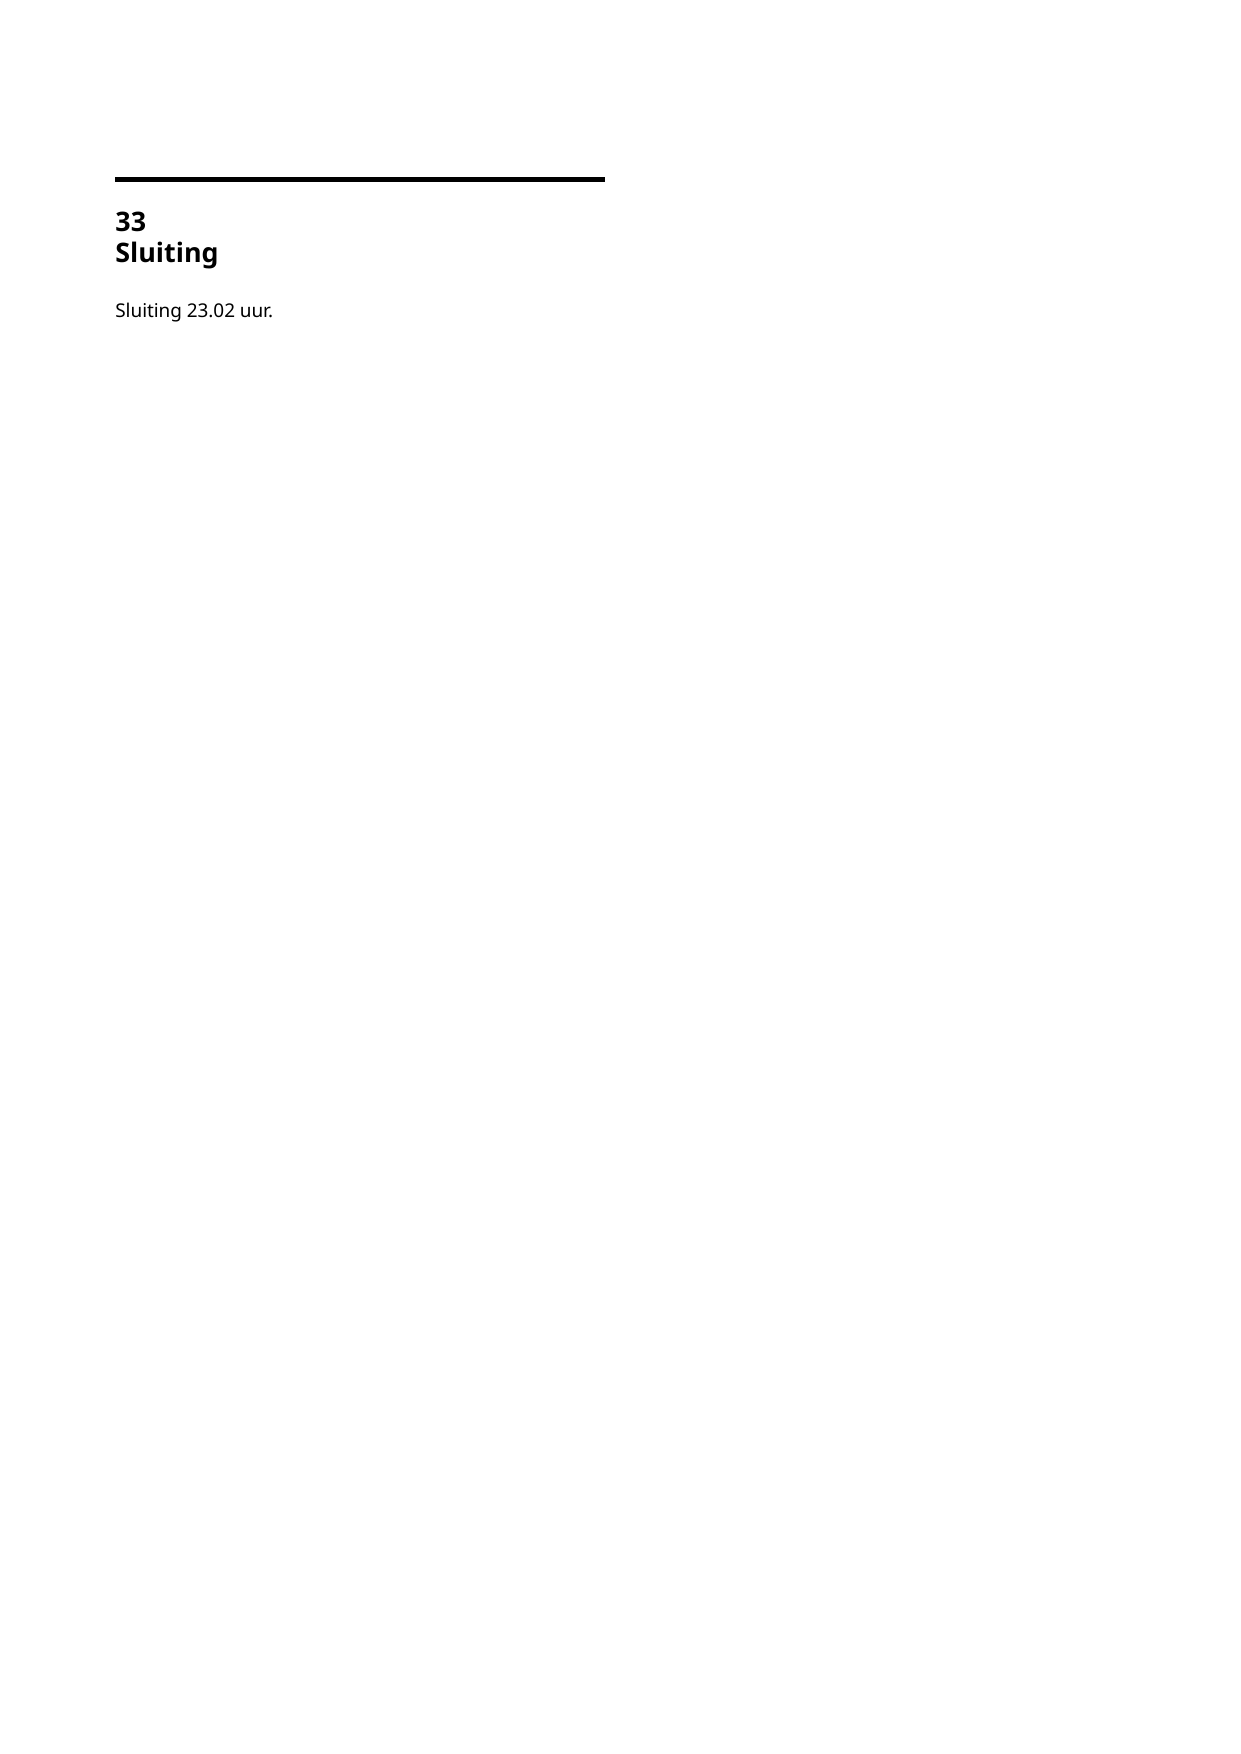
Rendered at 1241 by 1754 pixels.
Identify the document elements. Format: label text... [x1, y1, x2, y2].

text 33 [115, 203, 605, 239]
text Sluiting 23.02 uur. [115, 302, 605, 322]
text Sluiting [115, 239, 605, 283]
